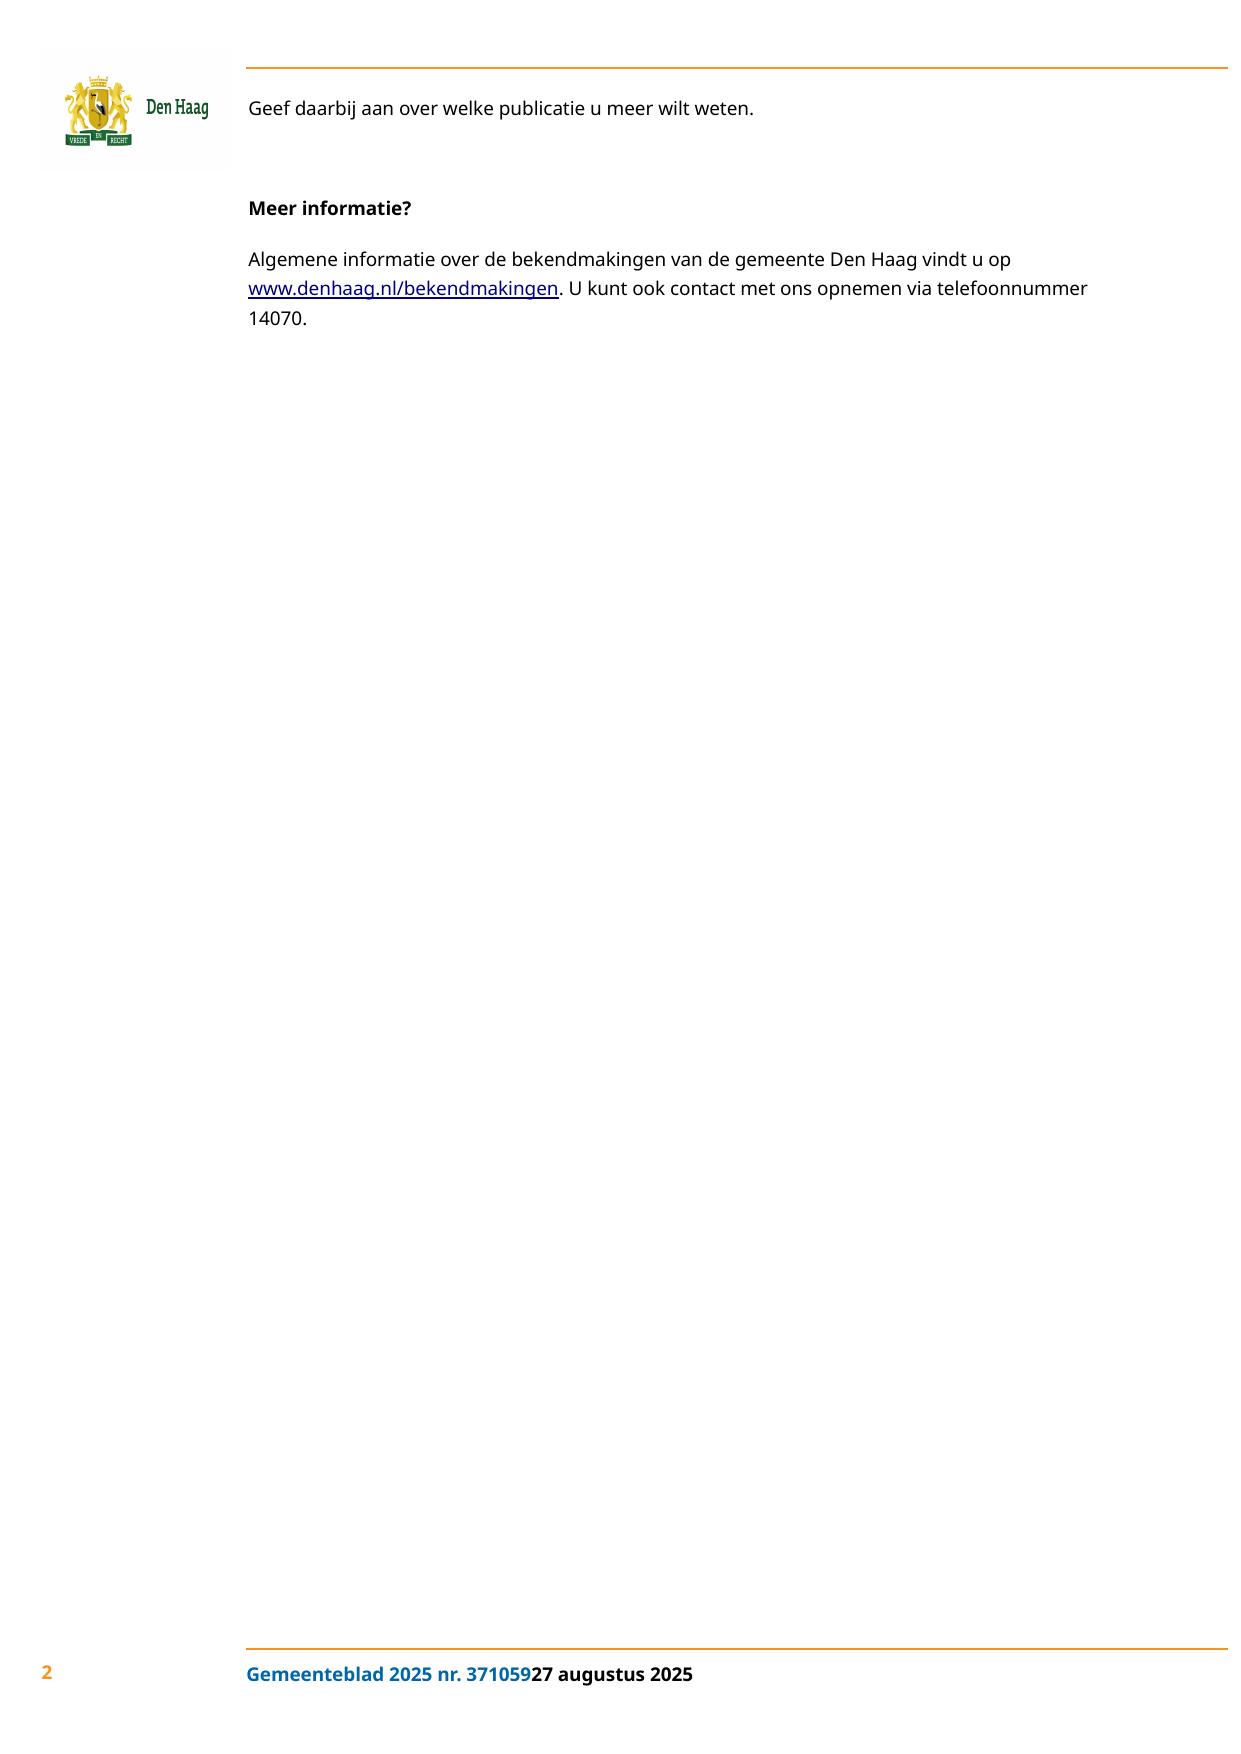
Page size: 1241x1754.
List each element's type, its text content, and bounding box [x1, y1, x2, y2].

text Algemene informatie over de bekendmakingen van de gemeente Den Haag vindt u op www.denhaag.nl/bekendmakingen. U kunt ook contact met ons opnemen via telefoonnummer 14070. [248, 246, 1152, 331]
text Geef daarbij aan over welke publicatie u meer wilt weten. [248, 95, 1152, 121]
picture [41, 47, 231, 172]
text Meer informatie? [248, 196, 1152, 221]
